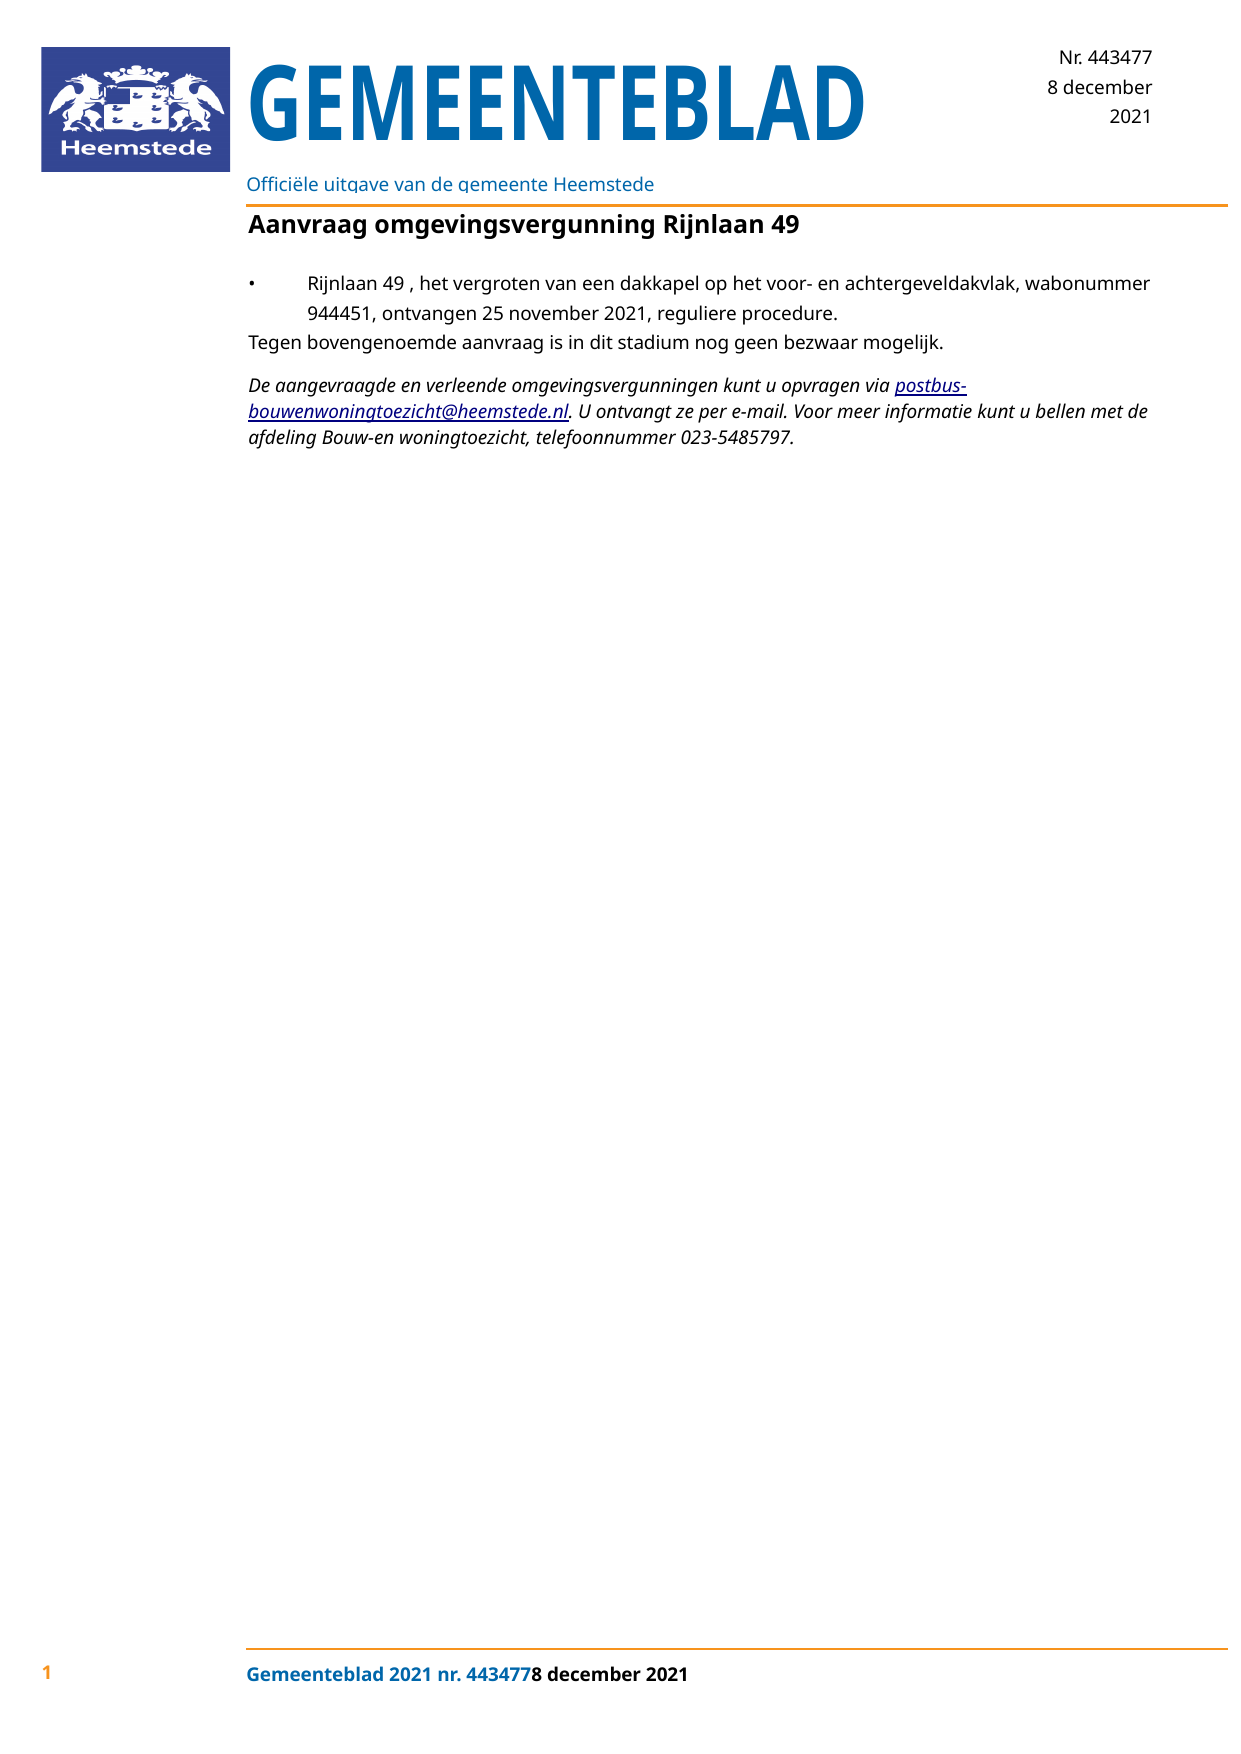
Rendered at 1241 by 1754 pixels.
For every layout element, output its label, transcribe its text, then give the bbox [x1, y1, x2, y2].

list Rijnlaan 49 , het vergroten van een dakkapel op het voor- en achtergeveldakvlak, wabonummer 944451, ontvangen 25 november 2021, reguliere procedure. [248, 270, 1152, 326]
picture [41, 47, 231, 172]
text Tegen bovengenoemde aanvraag is in dit stadium nog geen bezwaar mogelijk. [248, 329, 1152, 355]
text Aanvraag omgevingsvergunning Rijnlaan 49 [248, 207, 1152, 241]
text De aangevraagde en verleende omgevingsvergunningen kunt u opvragen via postbus-bouwenwoningtoezicht@heemstede.nl. U ontvangt ze per e-mail. Voor meer informatie kunt u bellen met de afdeling Bouw-en woningtoezicht, telefoonnummer 023-5485797. [248, 373, 1152, 450]
